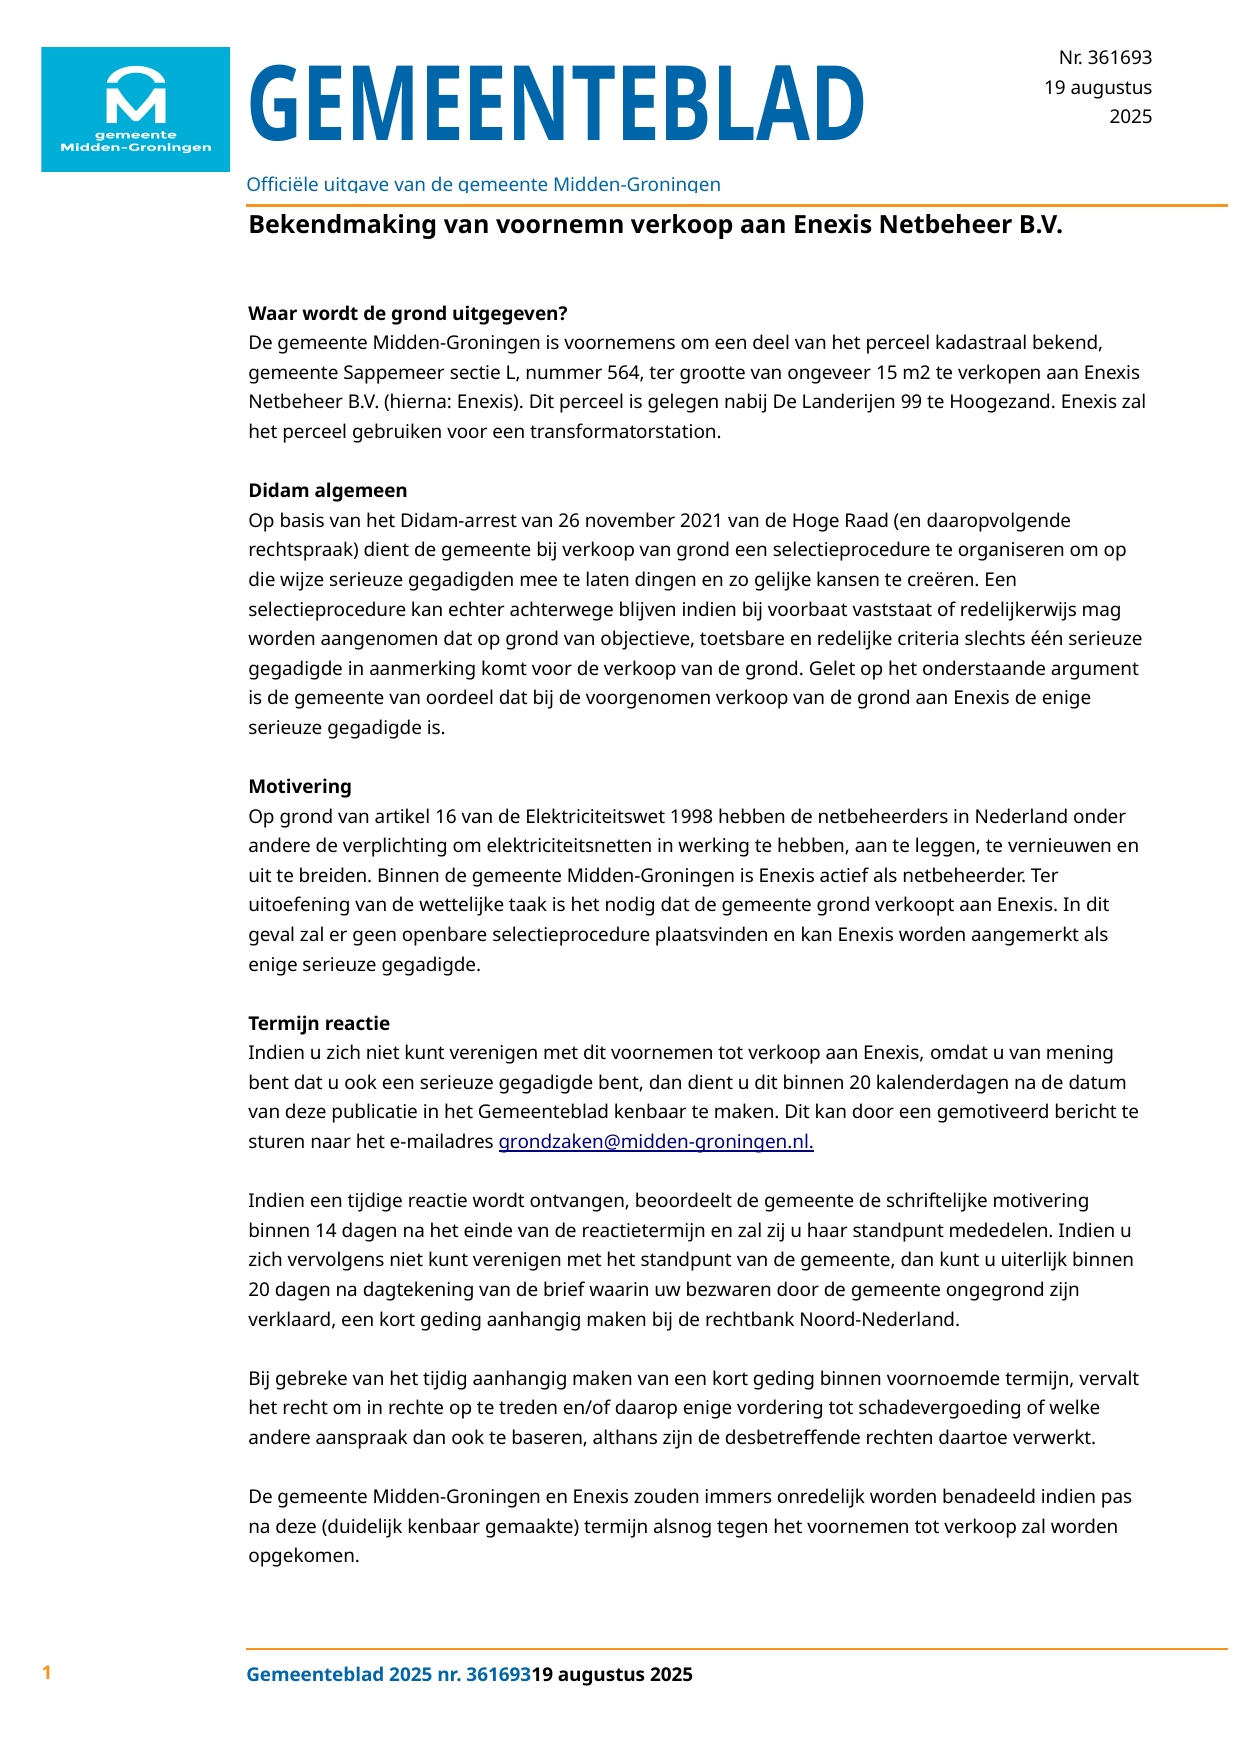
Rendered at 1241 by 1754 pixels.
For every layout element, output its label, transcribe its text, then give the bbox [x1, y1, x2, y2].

text De gemeente Midden-Groningen en Enexis zouden immers onredelijk worden benadeeld indien pas na deze (duidelijk kenbaar gemaakte) termijn alsnog tegen het voornemen tot verkoop zal worden opgekomen. [248, 1483, 1152, 1568]
text Indien een tijdige reactie wordt ontvangen, beoordeelt de gemeente de schriftelijke motivering binnen 14 dagen na het einde van de reactietermijn en zal zij u haar standpunt mededelen. Indien u zich vervolgens niet kunt verenigen met het standpunt van de gemeente, dan kunt u uiterlijk binnen 20 dagen na dagtekening van de brief waarin uw bezwaren door de gemeente ongegrond zijn verklaard, een kort geding aanhangig maken bij de rechtbank Noord-Nederland. [248, 1187, 1152, 1331]
text Op grond van artikel 16 van de Elektriciteitswet 1998 hebben de netbeheerders in Nederland onder andere de verplichting om elektriciteitsnetten in werking te hebben, aan te leggen, te vernieuwen en uit te breiden. Binnen de gemeente Midden-Groningen is Enexis actief als netbeheerder. Ter uitoefening van de wettelijke taak is het nodig dat de gemeente grond verkoopt aan Enexis. In dit geval zal er geen openbare selectieprocedure plaatsvinden en kan Enexis worden aangemerkt als enige serieuze gegadigde. [248, 803, 1152, 976]
text Motivering [248, 773, 1152, 799]
text Op basis van het Didam-arrest van 26 november 2021 van de Hoge Raad (en daaropvolgende rechtspraak) dient de gemeente bij verkoop van grond een selectieprocedure te organiseren om op die wijze serieuze gegadigden mee te laten dingen en zo gelijke kansen te creëren. Een selectieprocedure kan echter achterwege blijven indien bij voorbaat vaststaat of redelijkerwijs mag worden aangenomen dat op grond van objectieve, toetsbare en redelijke criteria slechts één serieuze gegadigde in aanmerking komt voor de verkoop van de grond. Gelet op het onderstaande argument is de gemeente van oordeel dat bij de voorgenomen verkoop van de grond aan Enexis de enige serieuze gegadigde is. [248, 507, 1152, 740]
text Termijn reactie [248, 1010, 1152, 1036]
text Waar wordt de grond uitgegeven? [248, 300, 1152, 326]
picture [108, 66, 164, 82]
text Bij gebreke van het tijdig aanhangig maken van een kort geding binnen voornoemde termijn, vervalt het recht om in rechte op te treden en/of daarop enige vordering tot schadevergoeding of welke andere aanspraak dan ook te baseren, althans zijn de desbetreffende rechten daartoe verwerkt. [248, 1365, 1152, 1450]
picture [184, 146, 190, 153]
text Bekendmaking van voornemn verkoop aan Enexis Netbeheer B.V. [248, 207, 1152, 241]
picture [107, 89, 165, 122]
text Didam algemeen [248, 477, 1152, 503]
text Indien u zich niet kunt verenigen met dit voornemen tot verkoop aan Enexis, omdat u van mening bent dat u ook een serieuze gegadigde bent, dan dient u dit binnen 20 kalenderdagen na de datum van deze publicatie in het Gemeenteblad kenbaar te maken. Dit kan door een gemotiveerd bericht te sturen naar het e-mailadres grondzaken@midden-groningen.nl. [248, 1039, 1152, 1154]
text De gemeente Midden-Groningen is voornemens om een deel van het perceel kadastraal bekend, gemeente Sappemeer sectie L, nummer 564, ter grootte van ongeveer 15 m2 te verkopen aan Enexis Netbeheer B.V. (hierna: Enexis). Dit perceel is gelegen nabij De Landerijen 99 te Hoogezand. Enexis zal het perceel gebruiken voor een transformatorstation. [248, 329, 1152, 444]
